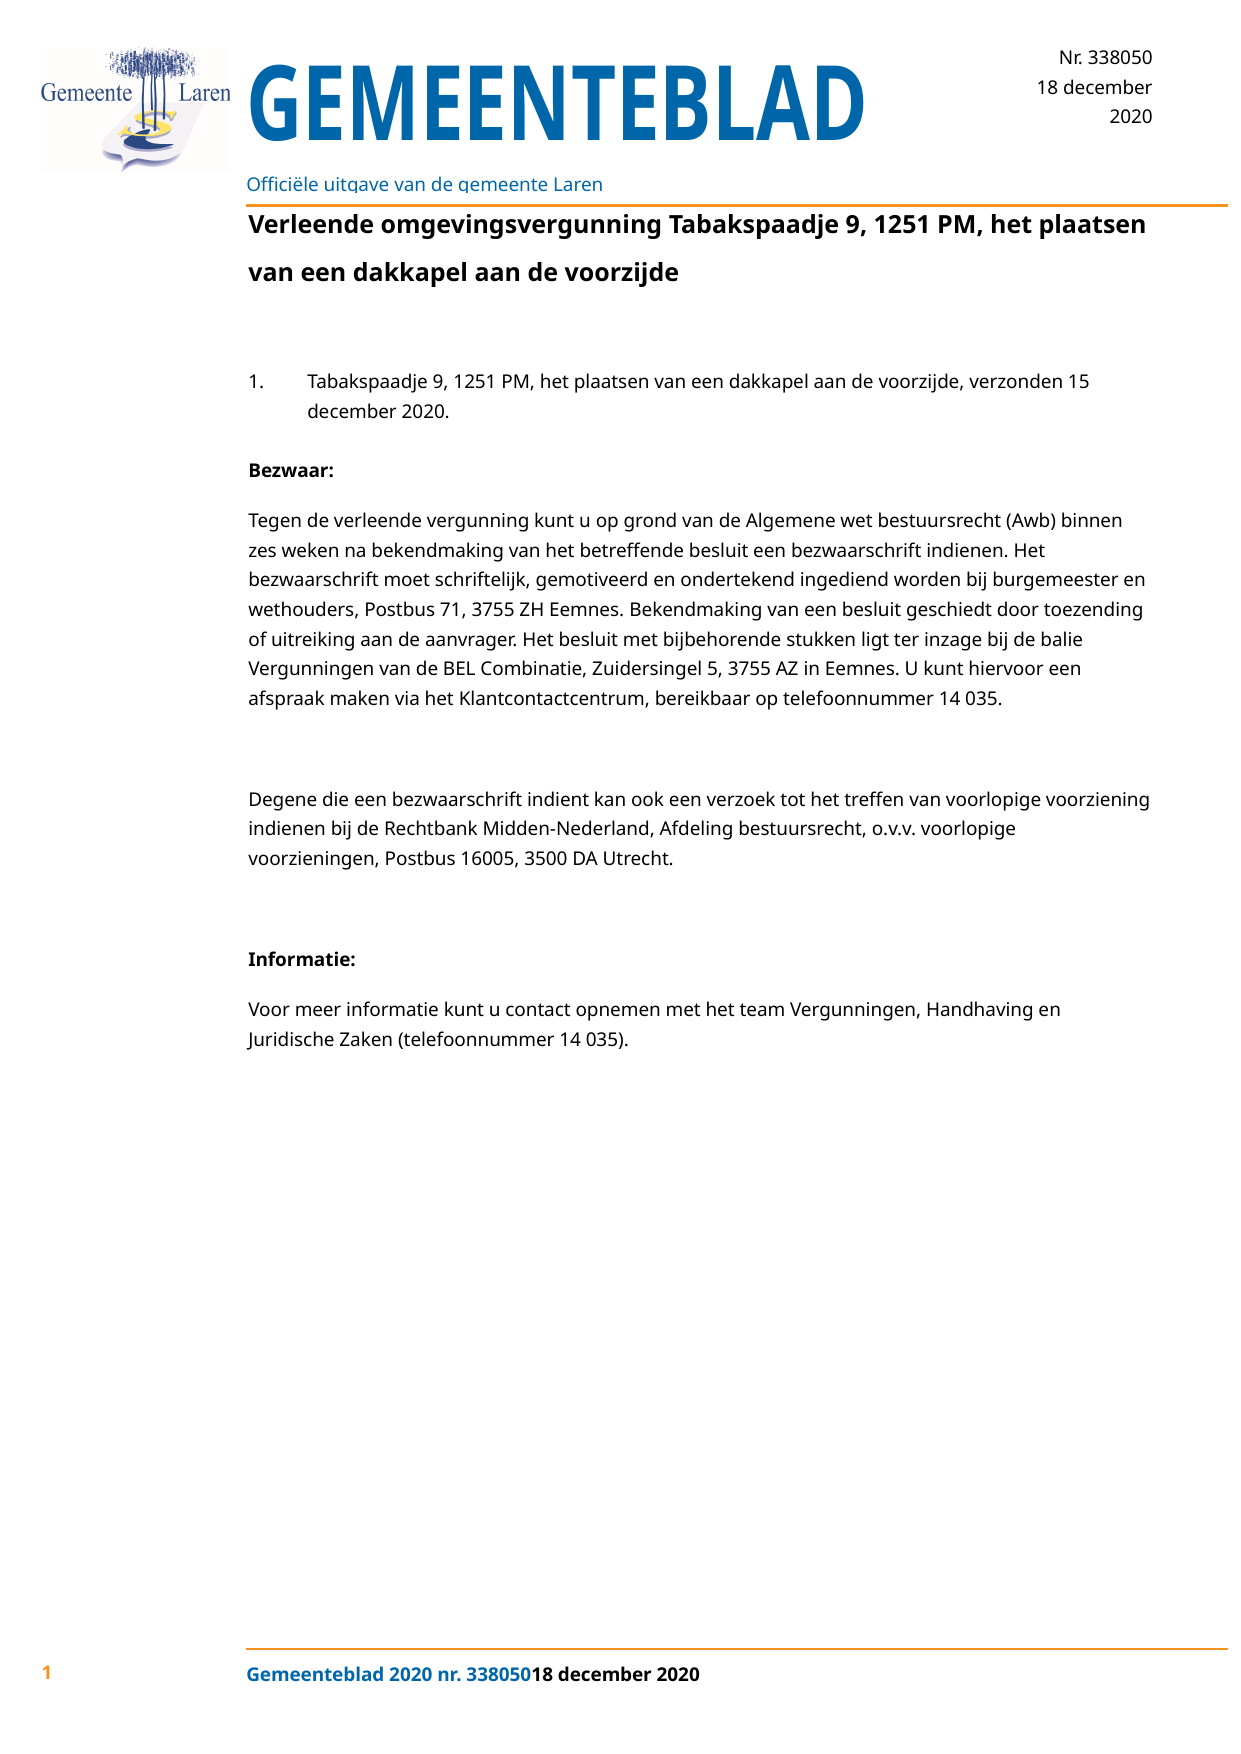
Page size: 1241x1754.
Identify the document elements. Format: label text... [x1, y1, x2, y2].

text Verleende omgevingsvergunning Tabakspaadje 9, 1251 PM, het plaatsen van een dakkapel aan de voorzijde [248, 207, 1152, 288]
text Bezwaar: [248, 457, 1152, 483]
list Tabakspaadje 9, 1251 PM, het plaatsen van een dakkapel aan de voorzijde, verzonden 15 december 2020. [248, 368, 1152, 424]
text Voor meer informatie kunt u contact opnemen met het team Vergunningen, Handhaving en Juridische Zaken (telefoonnummer 14 035). [248, 996, 1152, 1052]
text Informatie: [248, 946, 1152, 972]
text Tegen de verleende vergunning kunt u op grond van de Algemene wet bestuursrecht (Awb) binnen zes weken na bekendmaking van het betreffende besluit een bezwaarschrift indienen. Het bezwaarschrift moet schriftelijk, gemotiveerd en ondertekend ingediend worden bij burgemeester en wethouders, Postbus 71, 3755 ZH Eemnes. Bekendmaking van een besluit geschiedt door toezending of uitreiking aan de aanvrager. Het besluit met bijbehorende stukken ligt ter inzage bij de balie Vergunningen van de BEL Combinatie, Zuidersingel 5, 3755 AZ in Eemnes. U kunt hiervoor een afspraak maken via het Klantcontactcentrum, bereikbaar op telefoonnummer 14 035. [248, 507, 1152, 711]
text Degene die een bezwaarschrift indient kan ook een verzoek tot het treffen van voorlopige voorziening indienen bij de Rechtbank Midden-Nederland, Afdeling bestuursrecht, o.v.v. voorlopige voorzieningen, Postbus 16005, 3500 DA Utrecht. [248, 786, 1152, 871]
picture [41, 47, 231, 172]
